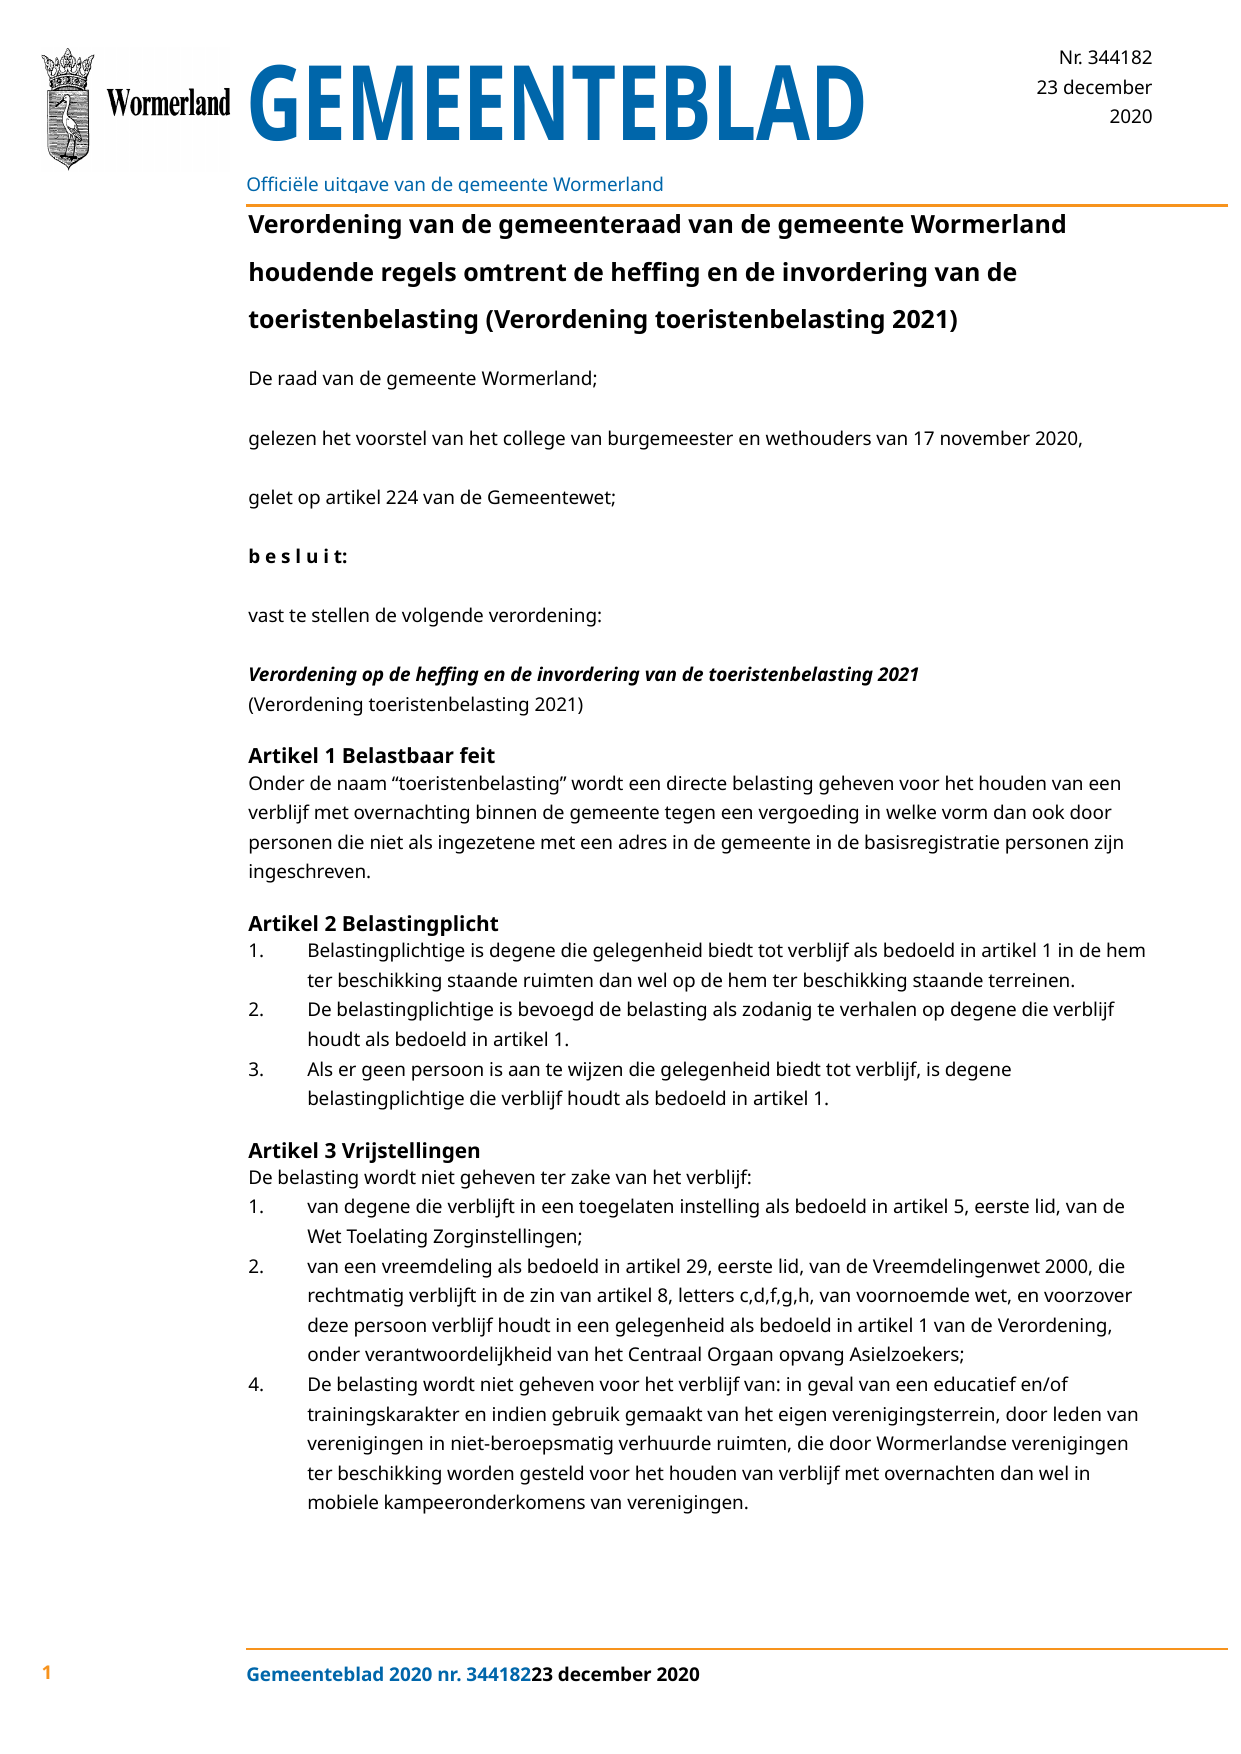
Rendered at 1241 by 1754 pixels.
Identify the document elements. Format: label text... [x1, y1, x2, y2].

list De belastingplichtige is bevoegd de belasting als zodanig te verhalen op degene die verblijf houdt als bedoeld in artikel 1. [248, 997, 1152, 1052]
text Artikel 3 Vrijstellingen [248, 1136, 1152, 1164]
text gelet op artikel 224 van de Gemeentewet; [248, 484, 1152, 509]
text Artikel 1 Belastbaar feit [248, 741, 1152, 770]
text Onder de naam “toeristenbelasting” wordt een directe belasting geheven voor het houden van een verblijf met overnachting binnen de gemeente tegen een vergoeding in welke vorm dan ook door personen die niet als ingezetene met een adres in de gemeente in de basisregistratie personen zijn ingeschreven. [248, 770, 1152, 884]
text vast te stellen de volgende verordening: [248, 602, 1152, 628]
text Artikel 2 Belastingplicht [248, 909, 1152, 937]
list van een vreemdeling als bedoeld in artikel 29, eerste lid, van de Vreemdelingenwet 2000, die rechtmatig verblijft in de zin van artikel 8, letters c,d,f,g,h, van voornoemde wet, en voorzover deze persoon verblijf houdt in een gelegenheid als bedoeld in artikel 1 van de Verordening, onder verantwoordelijkheid van het Centraal Orgaan opvang Asielzoekers; [248, 1253, 1152, 1367]
text (Verordening toeristenbelasting 2021) [248, 691, 1152, 717]
picture [41, 47, 231, 172]
text Verordening op de heffing en de invordering van de toeristenbelasting 2021 [248, 661, 1152, 687]
text De raad van de gemeente Wormerland; [248, 366, 1152, 391]
text gelezen het voorstel van het college van burgemeester en wethouders van 17 november 2020, [248, 425, 1152, 450]
list De belasting wordt niet geheven voor het verblijf van: in geval van een educatief en/of trainingskarakter en indien gebruik gemaakt van het eigen verenigingsterrein, door leden van verenigingen in niet-beroepsmatig verhuurde ruimten, die door Wormerlandse verenigingen ter beschikking worden gesteld voor het houden van verblijf met overnachten dan wel in mobiele kampeeronderkomens van verenigingen. [248, 1371, 1152, 1515]
list Belastingplichtige is degene die gelegenheid biedt tot verblijf als bedoeld in artikel 1 in de hem ter beschikking staande ruimten dan wel op de hem ter beschikking staande terreinen. [248, 937, 1152, 993]
list van degene die verblijft in een toegelaten instelling als bedoeld in artikel 5, eerste lid, van de Wet Toelating Zorginstellingen; [248, 1194, 1152, 1249]
text Verordening van de gemeenteraad van de gemeente Wormerland houdende regels omtrent de heffing en de invordering van de toeristenbelasting (Verordening toeristenbelasting 2021) [248, 207, 1152, 336]
text b e s l u i t: [248, 543, 1152, 569]
text De belasting wordt niet geheven ter zake van het verblijf: [248, 1164, 1152, 1190]
list Als er geen persoon is aan te wijzen die gelegenheid biedt tot verblijf, is degene belastingplichtige die verblijf houdt als bedoeld in artikel 1. [248, 1056, 1152, 1111]
